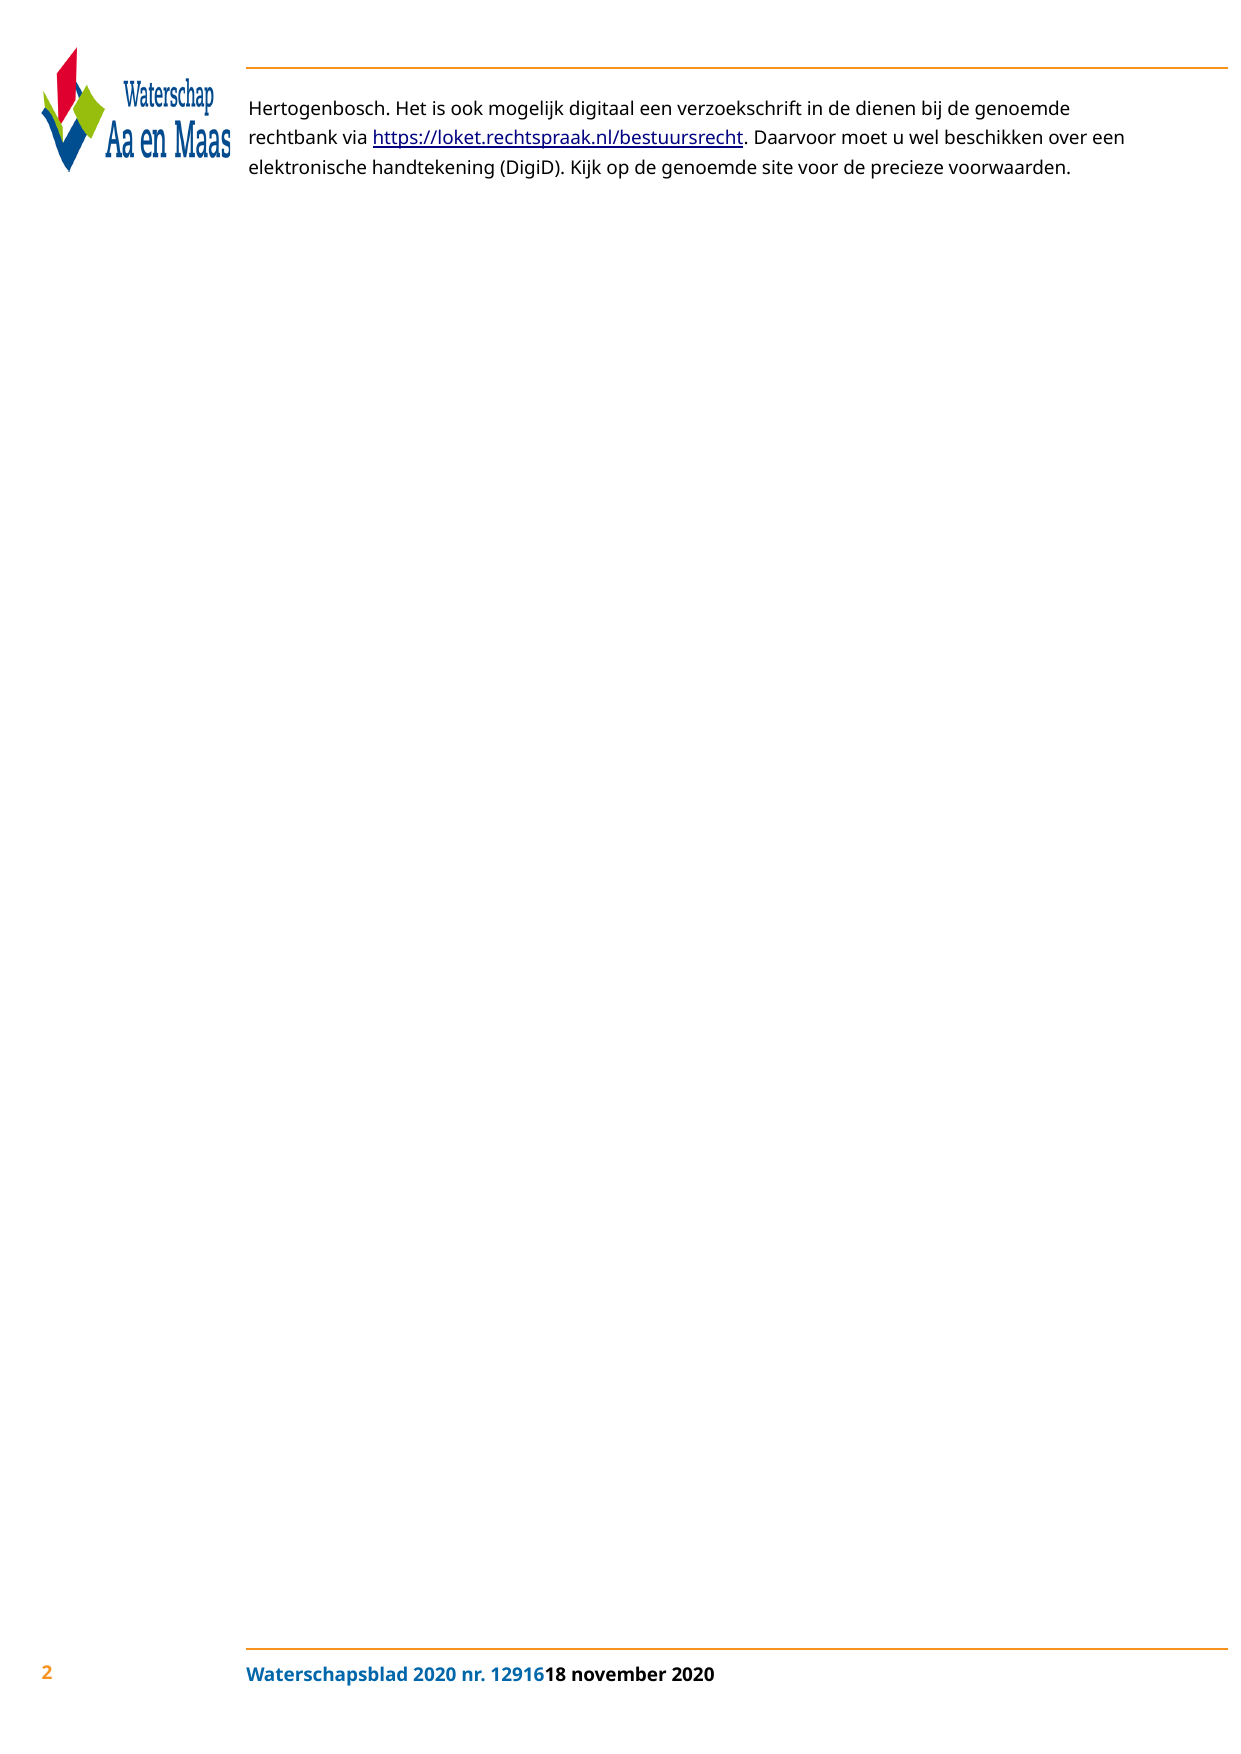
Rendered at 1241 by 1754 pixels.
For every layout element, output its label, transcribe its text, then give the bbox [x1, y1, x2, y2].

picture [41, 47, 231, 172]
text Hertogenbosch. Het is ook mogelijk digitaal een verzoekschrift in de dienen bij de genoemde rechtbank via https://loket.rechtspraak.nl/bestuursrecht. Daarvoor moet u wel beschikken over een elektronische handtekening (DigiD). Kijk op de genoemde site voor de precieze voorwaarden. [248, 95, 1152, 180]
